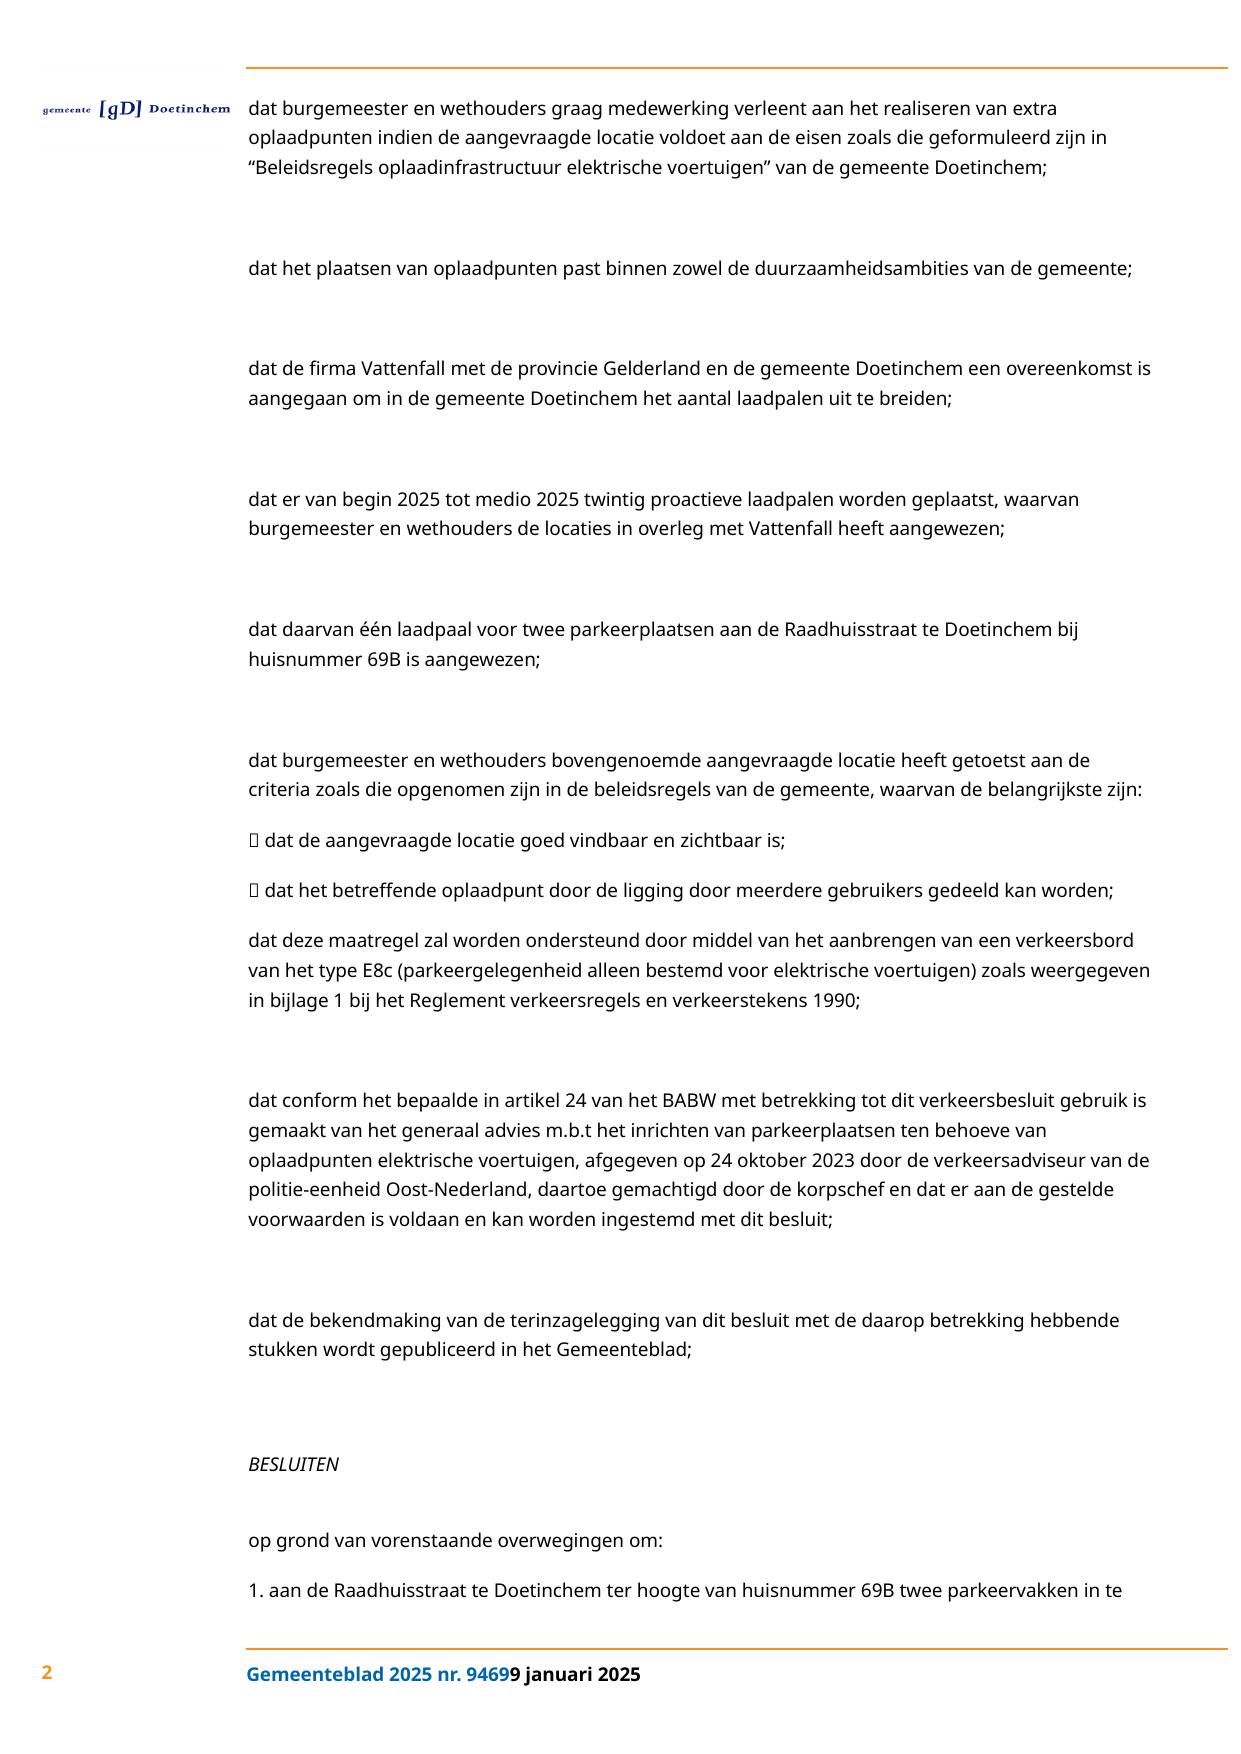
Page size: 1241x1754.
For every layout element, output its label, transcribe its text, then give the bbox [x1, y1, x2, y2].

text dat daarvan één laadpaal voor twee parkeerplaatsen aan de Raadhuisstraat te Doetinchem bij huisnummer 69B is aangewezen; [248, 616, 1152, 672]
text dat deze maatregel zal worden ondersteund door middel van het aanbrengen van een verkeersbord van het type E8c (parkeergelegenheid alleen bestemd voor elektrische voertuigen) zoals weergegeven in bijlage 1 bij het Reglement verkeersregels en verkeerstekens 1990; [248, 928, 1152, 1013]
text dat het plaatsen van oplaadpunten past binnen zowel de duurzaamheidsambities van de gemeente; [248, 255, 1152, 281]
text dat conform het bepaalde in artikel 24 van het BABW met betrekking tot dit verkeersbesluit gebruik is gemaakt van het generaal advies m.b.t het inrichten van parkeerplaatsen ten behoeve van oplaadpunten elektrische voertuigen, afgegeven op 24 oktober 2023 door de verkeersadviseur van de politie-eenheid Oost-Nederland, daartoe gemachtigd door de korpschef en dat er aan de gestelde voorwaarden is voldaan en kan worden ingestemd met dit besluit; [248, 1088, 1152, 1232]
text op grond van vorenstaande overwegingen om: [248, 1527, 1152, 1553]
text 1. aan de Raadhuisstraat te Doetinchem ter hoogte van huisnummer 69B twee parkeervakken in te [248, 1577, 1152, 1603]
text  dat de aangevraagde locatie goed vindbaar en zichtbaar is; [248, 827, 1152, 853]
text dat de bekendmaking van de terinzagelegging van dit besluit met de daarop betrekking hebbende stukken wordt gepubliceerd in het Gemeenteblad; [248, 1307, 1152, 1362]
picture [41, 47, 231, 172]
text BESLUITEN [248, 1451, 1152, 1477]
text dat burgemeester en wethouders bovengenoemde aangevraagde locatie heeft getoetst aan de criteria zoals die opgenomen zijn in de beleidsregels van de gemeente, waarvan de belangrijkste zijn: [248, 747, 1152, 802]
text dat burgemeester en wethouders graag medewerking verleent aan het realiseren van extra oplaadpunten indien de aangevraagde locatie voldoet aan de eisen zoals die geformuleerd zijn in “Beleidsregels oplaadinfrastructuur elektrische voertuigen” van de gemeente Doetinchem; [248, 95, 1152, 180]
text dat er van begin 2025 tot medio 2025 twintig proactieve laadpalen worden geplaatst, waarvan burgemeester en wethouders de locaties in overleg met Vattenfall heeft aangewezen; [248, 486, 1152, 541]
text dat de firma Vattenfall met de provincie Gelderland en de gemeente Doetinchem een overeenkomst is aangegaan om in de gemeente Doetinchem het aantal laadpalen uit te breiden; [248, 356, 1152, 411]
text  dat het betreffende oplaadpunt door de ligging door meerdere gebruikers gedeeld kan worden; [248, 877, 1152, 903]
